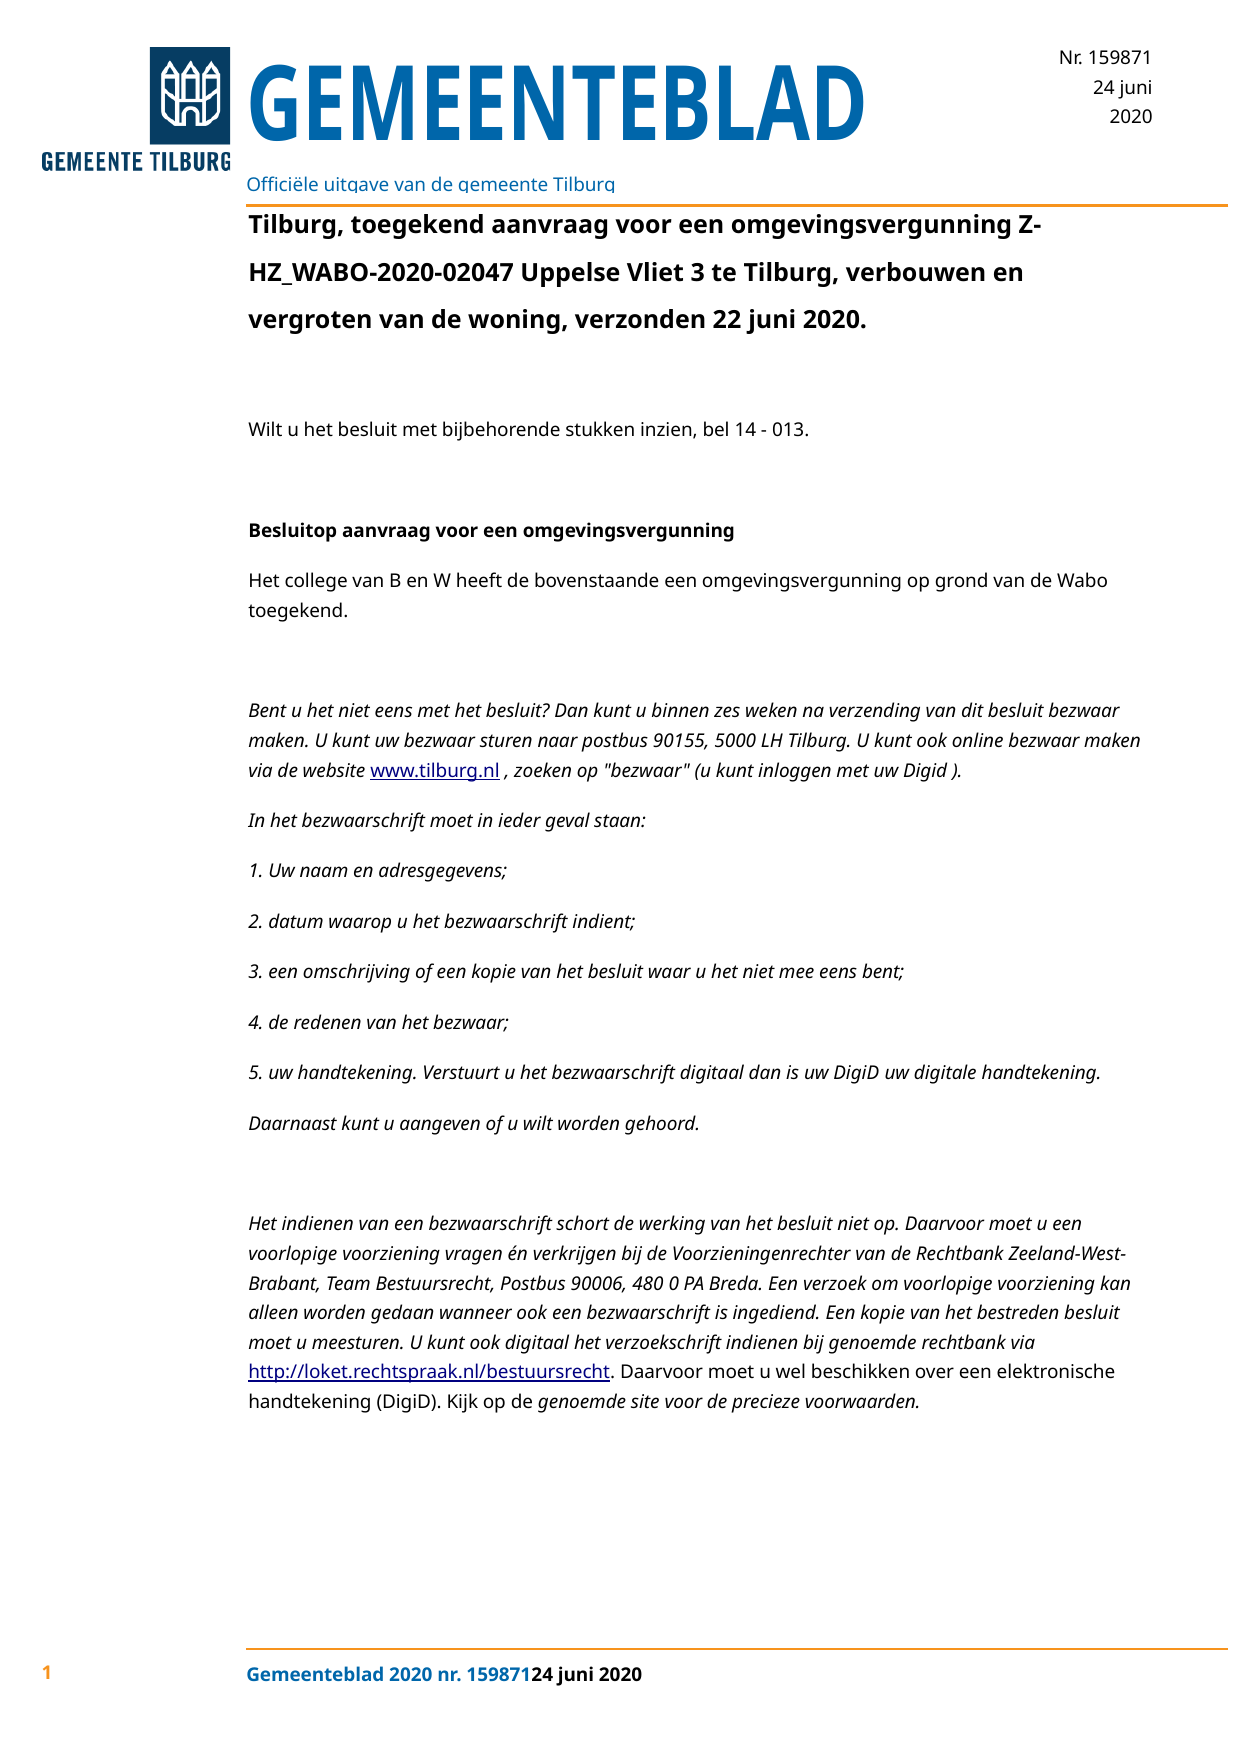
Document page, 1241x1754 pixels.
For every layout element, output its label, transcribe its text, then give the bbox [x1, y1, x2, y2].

text 1. Uw naam en adresgegevens; [248, 858, 1152, 883]
text In het bezwaarschrift moet in ieder geval staan: [248, 807, 1152, 833]
text 2. datum waarop u het bezwaarschrift indient; [248, 908, 1152, 934]
text 5. uw handtekening. Verstuurt u het bezwaarschrift digitaal dan is uw DigiD uw digitale handtekening. [248, 1059, 1152, 1085]
text Het college van B en W heeft de bovenstaande een omgevingsvergunning op grond van de Wabo toegekend. [248, 567, 1152, 622]
text Tilburg, toegekend aanvraag voor een omgevingsvergunning Z-HZ_WABO-2020-02047 Uppelse Vliet 3 te Tilburg, verbouwen en vergroten van de woning, verzonden 22 juni 2020. [248, 207, 1152, 336]
text 4. de redenen van het bezwaar; [248, 1009, 1152, 1034]
picture [41, 47, 231, 172]
text Besluitop aanvraag voor een omgevingsvergunning [248, 517, 1152, 542]
text Het indienen van een bezwaarschrift schort de werking van het besluit niet op. Daarvoor moet u een voorlopige voorziening vragen én verkrijgen bij de Voorzieningenrechter van de Rechtbank Zeeland-West-Brabant, Team Bestuursrecht, Postbus 90006, 480 0 PA Breda. Een verzoek om voorlopige voorziening kan alleen worden gedaan wanneer ook een bezwaarschrift is ingediend. Een kopie van het bestreden besluit moet u meesturen. U kunt ook digitaal het verzoekschrift indienen bij genoemde rechtbank via http://loket.rechtspraak.nl/bestuursrecht. Daarvoor moet u wel beschikken over een elektronische handtekening (DigiD). Kijk op de genoemde site voor de precieze voorwaarden. [248, 1211, 1152, 1414]
text Wilt u het besluit met bijbehorende stukken inzien, bel 14 - 013. [248, 416, 1152, 442]
text 3. een omschrijving of een kopie van het besluit waar u het niet mee eens bent; [248, 958, 1152, 984]
text Bent u het niet eens met het besluit? Dan kunt u binnen zes weken na verzending van dit besluit bezwaar maken. U kunt uw bezwaar sturen naar postbus 90155, 5000 LH Tilburg. U kunt ook online bezwaar maken via de website www.tilburg.nl , zoeken op "bezwaar" (u kunt inloggen met uw Digid ). [248, 698, 1152, 782]
text Daarnaast kunt u aangeven of u wilt worden gehoord. [248, 1110, 1152, 1135]
